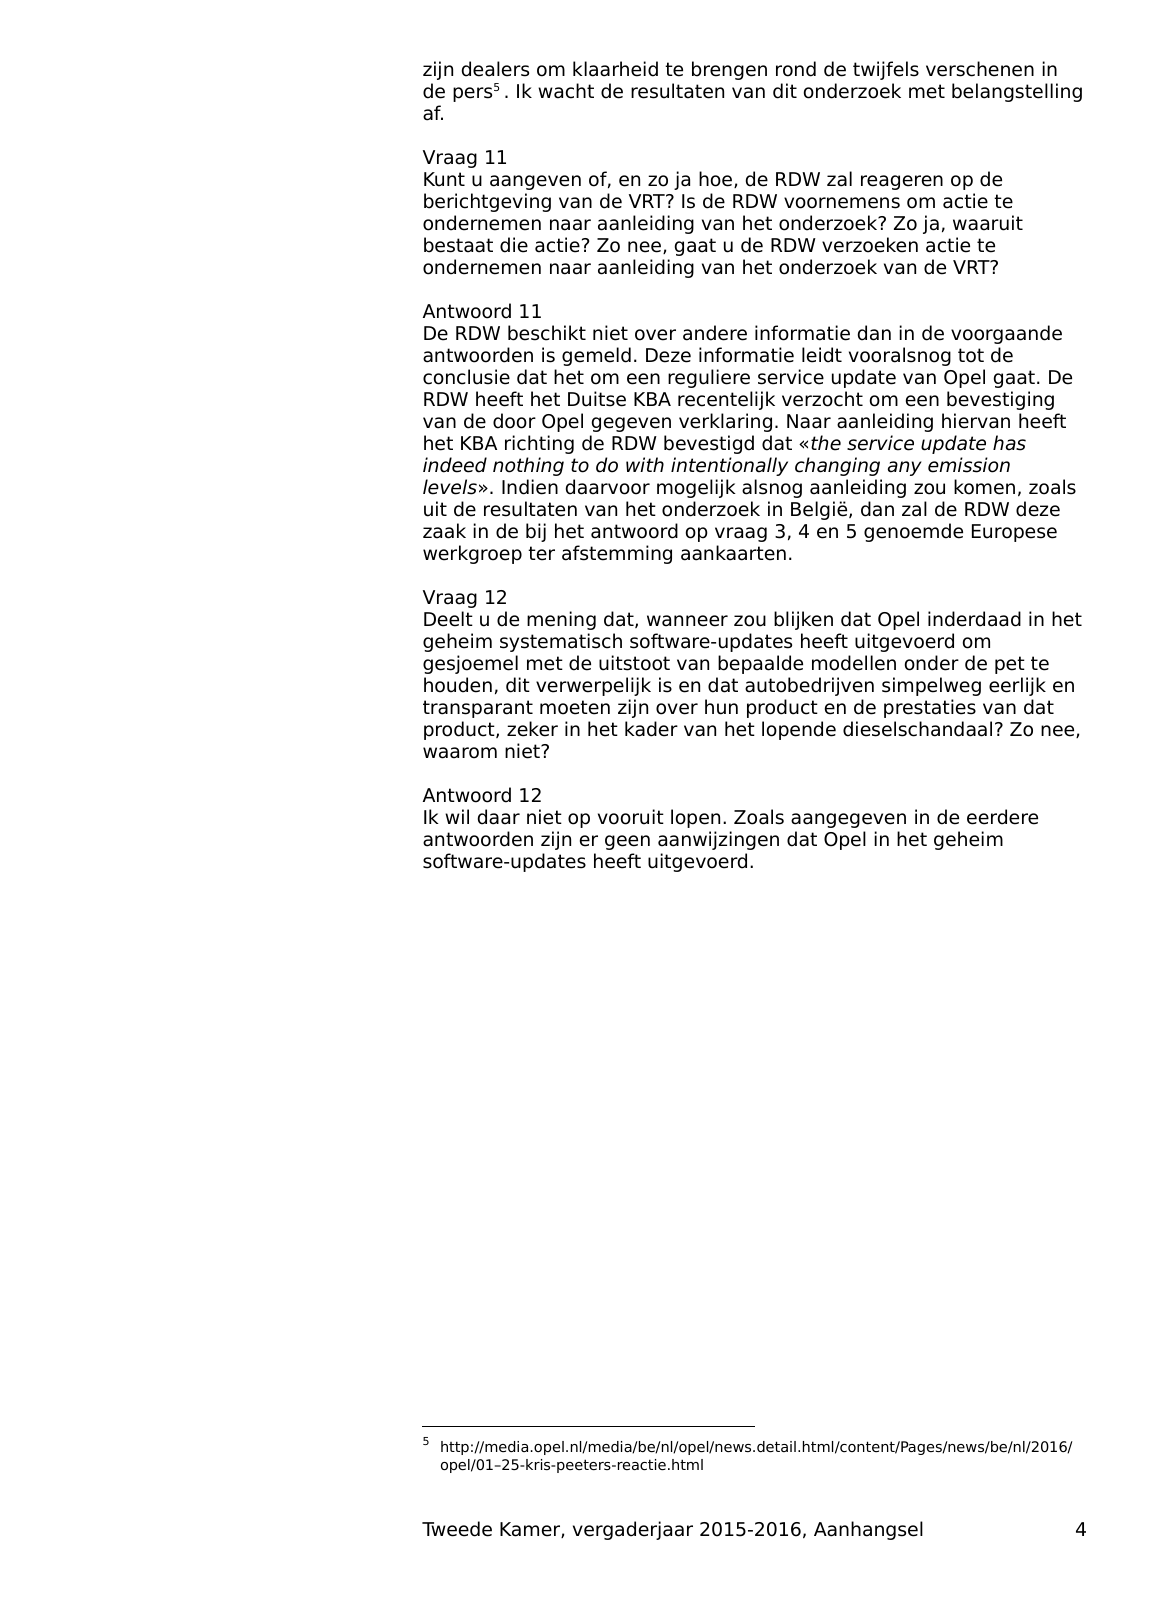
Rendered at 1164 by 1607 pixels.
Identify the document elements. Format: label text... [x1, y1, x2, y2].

text zijn dealers om klaarheid te brengen rond de twijfels verschenen in de pers. Ik wacht de resultaten van dit onderzoek met belangstelling af. [422, 59, 1087, 125]
text De RDW beschikt niet over andere informatie dan in de voorgaande antwoorden is gemeld. Deze informatie leidt vooralsnog tot de conclusie dat het om een reguliere service update van Opel gaat. De RDW heeft het Duitse KBA recentelijk verzocht om een bevestiging van de door Opel gegeven verklaring. Naar aanleiding hiervan heeft het KBA richting de RDW bevestigd dat «the service update has indeed nothing to do with intentionally changing any emission levels». Indien daarvoor mogelijk alsnog aanleiding zou komen, zoals uit de resultaten van het onderzoek in België, dan zal de RDW deze zaak in de bij het antwoord op vraag 3, 4 en 5 genoemde Europese werkgroep ter afstemming aankaarten. [422, 323, 1087, 565]
text Ik wil daar niet op vooruit lopen. Zoals aangegeven in de eerdere antwoorden zijn er geen aanwijzingen dat Opel in het geheim software-updates heeft uitgevoerd. [422, 807, 1087, 873]
text Antwoord 12 [422, 785, 1087, 807]
text Vraag 11 [422, 147, 1087, 169]
text http://media.opel.nl/media/be/nl/opel/news.detail.html/content/Pages/news/be/nl/2016/opel/01–25-kris-peeters-reactie.html [422, 1435, 1087, 1474]
text Antwoord 11 [422, 301, 1087, 323]
text Kunt u aangeven of, en zo ja hoe, de RDW zal reageren op de berichtgeving van de VRT? Is de RDW voornemens om actie te ondernemen naar aanleiding van het onderzoek? Zo ja, waaruit bestaat die actie? Zo nee, gaat u de RDW verzoeken actie te ondernemen naar aanleiding van het onderzoek van de VRT? [422, 169, 1087, 279]
text Deelt u de mening dat, wanneer zou blijken dat Opel inderdaad in het geheim systematisch software-updates heeft uitgevoerd om gesjoemel met de uitstoot van bepaalde modellen onder de pet te houden, dit verwerpelijk is en dat autobedrijven simpelweg eerlijk en transparant moeten zijn over hun product en de prestaties van dat product, zeker in het kader van het lopende dieselschandaal? Zo nee, waarom niet? [422, 609, 1087, 763]
text Vraag 12 [422, 587, 1087, 609]
